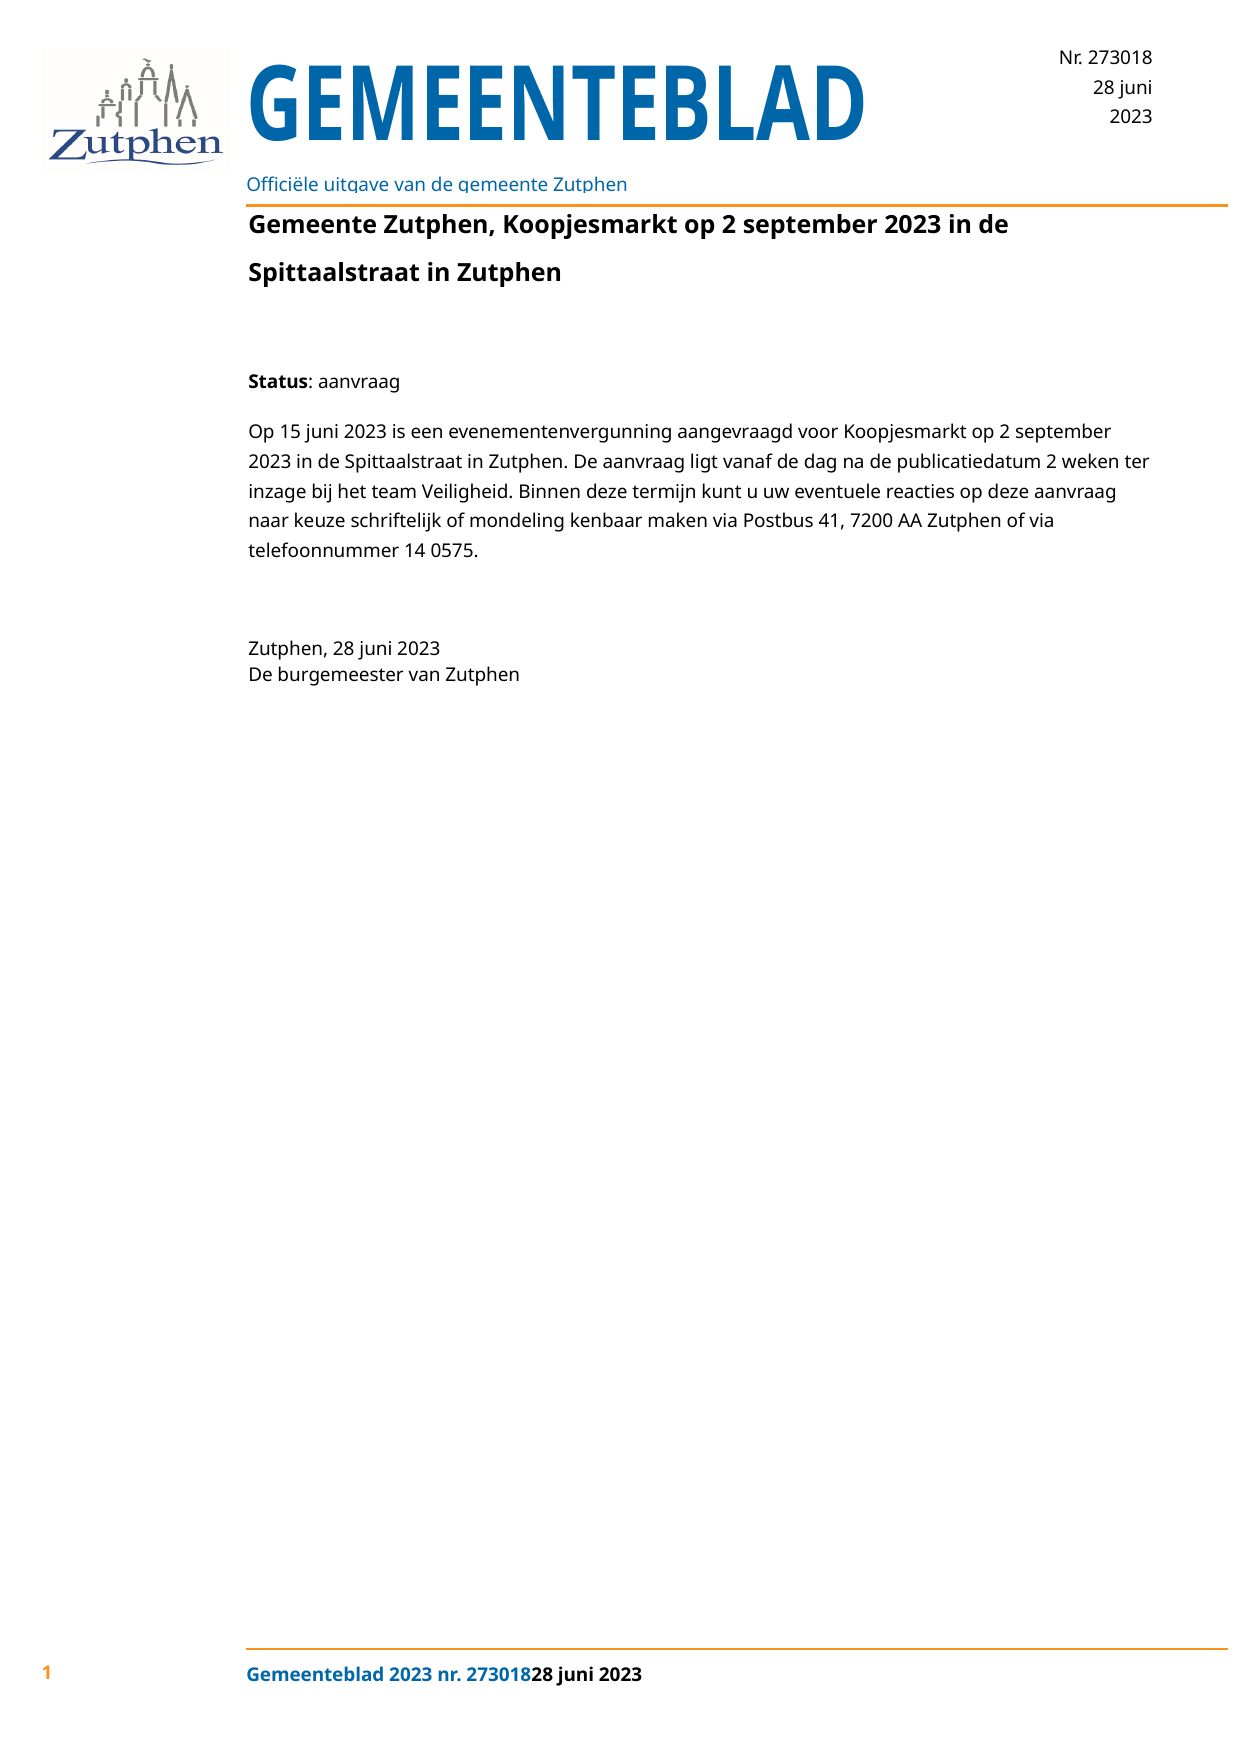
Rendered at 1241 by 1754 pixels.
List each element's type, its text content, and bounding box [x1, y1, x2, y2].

text Gemeente Zutphen, Koopjesmarkt op 2 september 2023 in de Spittaalstraat in Zutphen [248, 207, 1152, 288]
text Op 15 juni 2023 is een evenementenvergunning aangevraagd voor Koopjesmarkt op 2 september 2023 in de Spittaalstraat in Zutphen. De aanvraag ligt vanaf de dag na de publicatiedatum 2 weken ter inzage bij het team Veiligheid. Binnen deze termijn kunt u uw eventuele reacties op deze aanvraag naar keuze schriftelijk of mondeling kenbaar maken via Postbus 41, 7200 AA Zutphen of via telefoonnummer 14 0575. [248, 419, 1152, 563]
text Zutphen, 28 juni 2023 [248, 635, 1152, 661]
text Status: aanvraag [248, 368, 1152, 394]
text De burgemeester van Zutphen [248, 661, 1152, 687]
picture [41, 47, 231, 172]
